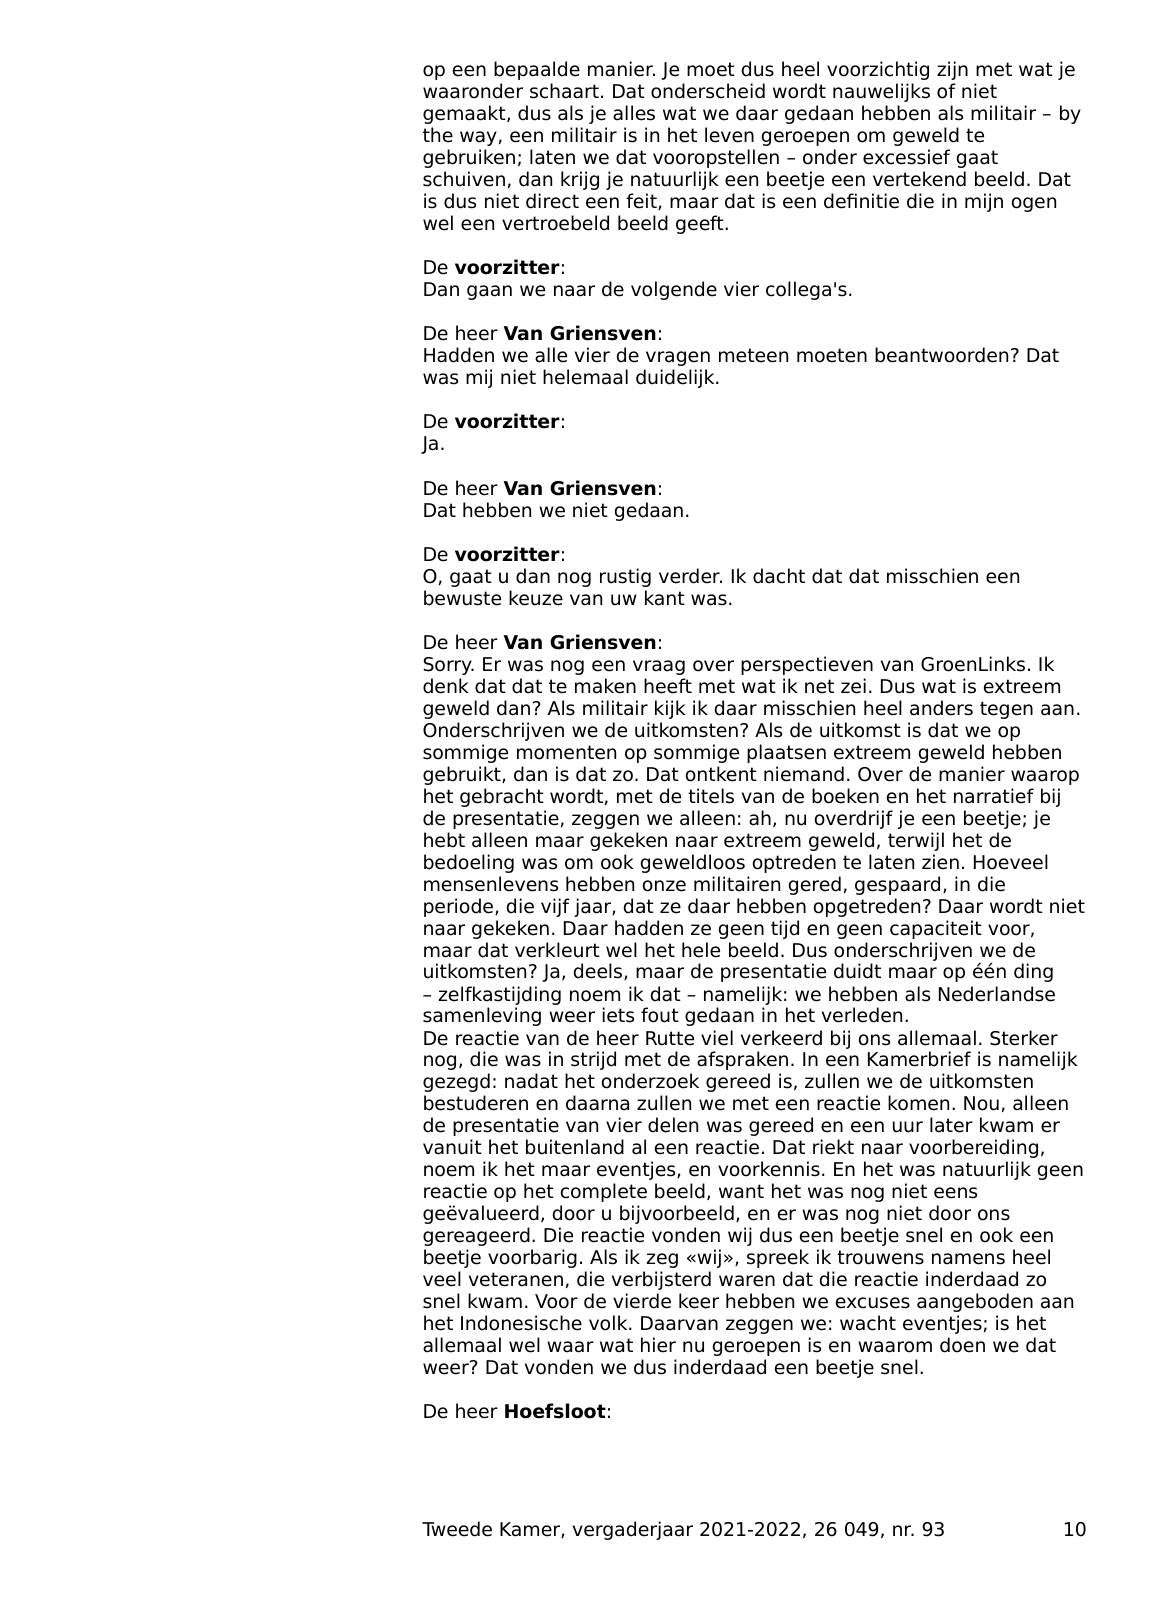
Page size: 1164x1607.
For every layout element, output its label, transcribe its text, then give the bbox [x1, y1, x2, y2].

text De reactie van de heer Rutte viel verkeerd bij ons allemaal. Sterker nog, die was in strijd met de afspraken. In een Kamerbrief is namelijk gezegd: nadat het onderzoek gereed is, zullen we de uitkomsten bestuderen en daarna zullen we met een reactie komen. Nou, alleen de presentatie van vier delen was gereed en een uur later kwam er vanuit het buitenland al een reactie. Dat riekt naar voorbereiding, noem ik het maar eventjes, en voorkennis. En het was natuurlijk geen reactie op het complete beeld, want het was nog niet eens geëvalueerd, door u bijvoorbeeld, en er was nog niet door ons gereageerd. Die reactie vonden wij dus een beetje snel en ook een beetje voorbarig. Als ik zeg «wij», spreek ik trouwens namens heel veel veteranen, die verbijsterd waren dat die reactie inderdaad zo snel kwam. Voor de vierde keer hebben we excuses aangeboden aan het Indonesische volk. Daarvan zeggen we: wacht eventjes; is het allemaal wel waar wat hier nu geroepen is en waarom doen we dat weer? Dat vonden we dus inderdaad een beetje snel. [422, 1027, 1087, 1379]
text De heer Van Griensven: [422, 323, 1087, 345]
text Sorry. Er was nog een vraag over perspectieven van GroenLinks. Ik denk dat dat te maken heeft met wat ik net zei. Dus wat is extreem geweld dan? Als militair kijk ik daar misschien heel anders tegen aan. Onderschrijven we de uitkomsten? Als de uitkomst is dat we op sommige momenten op sommige plaatsen extreem geweld hebben gebruikt, dan is dat zo. Dat ontkent niemand. Over de manier waarop het gebracht wordt, met de titels van de boeken en het narratief bij de presentatie, zeggen we alleen: ah, nu overdrijf je een beetje; je hebt alleen maar gekeken naar extreem geweld, terwijl het de bedoeling was om ook geweldloos optreden te laten zien. Hoeveel mensenlevens hebben onze militairen gered, gespaard, in die periode, die vijf jaar, dat ze daar hebben opgetreden? Daar wordt niet naar gekeken. Daar hadden ze geen tijd en geen capaciteit voor, maar dat verkleurt wel het hele beeld. Dus onderschrijven we de uitkomsten? Ja, deels, maar de presentatie duidt maar op één ding – zelfkastijding noem ik dat – namelijk: we hebben als Nederlandse samenleving weer iets fout gedaan in het verleden. [422, 654, 1087, 1027]
text De voorzitter: [422, 544, 1087, 566]
text Dat hebben we niet gedaan. [422, 499, 1087, 521]
text De heer Van Griensven: [422, 632, 1087, 654]
text Hadden we alle vier de vragen meteen moeten beantwoorden? Dat was mij niet helemaal duidelijk. [422, 345, 1087, 389]
text Dan gaan we naar de volgende vier collega's. [422, 279, 1087, 301]
text op een bepaalde manier. Je moet dus heel voorzichtig zijn met wat je waaronder schaart. Dat onderscheid wordt nauwelijks of niet gemaakt, dus als je alles wat we daar gedaan hebben als militair – by the way, een militair is in het leven geroepen om geweld te gebruiken; laten we dat vooropstellen – onder excessief gaat schuiven, dan krijg je natuurlijk een beetje een vertekend beeld. Dat is dus niet direct een feit, maar dat is een definitie die in mijn ogen wel een vertroebeld beeld geeft. [422, 59, 1087, 235]
text De voorzitter: [422, 411, 1087, 433]
text De voorzitter: [422, 257, 1087, 279]
text De heer Hoefsloot: [422, 1401, 1087, 1423]
text O, gaat u dan nog rustig verder. Ik dacht dat dat misschien een bewuste keuze van uw kant was. [422, 566, 1087, 609]
text Ja. [422, 433, 1087, 455]
text De heer Van Griensven: [422, 477, 1087, 499]
